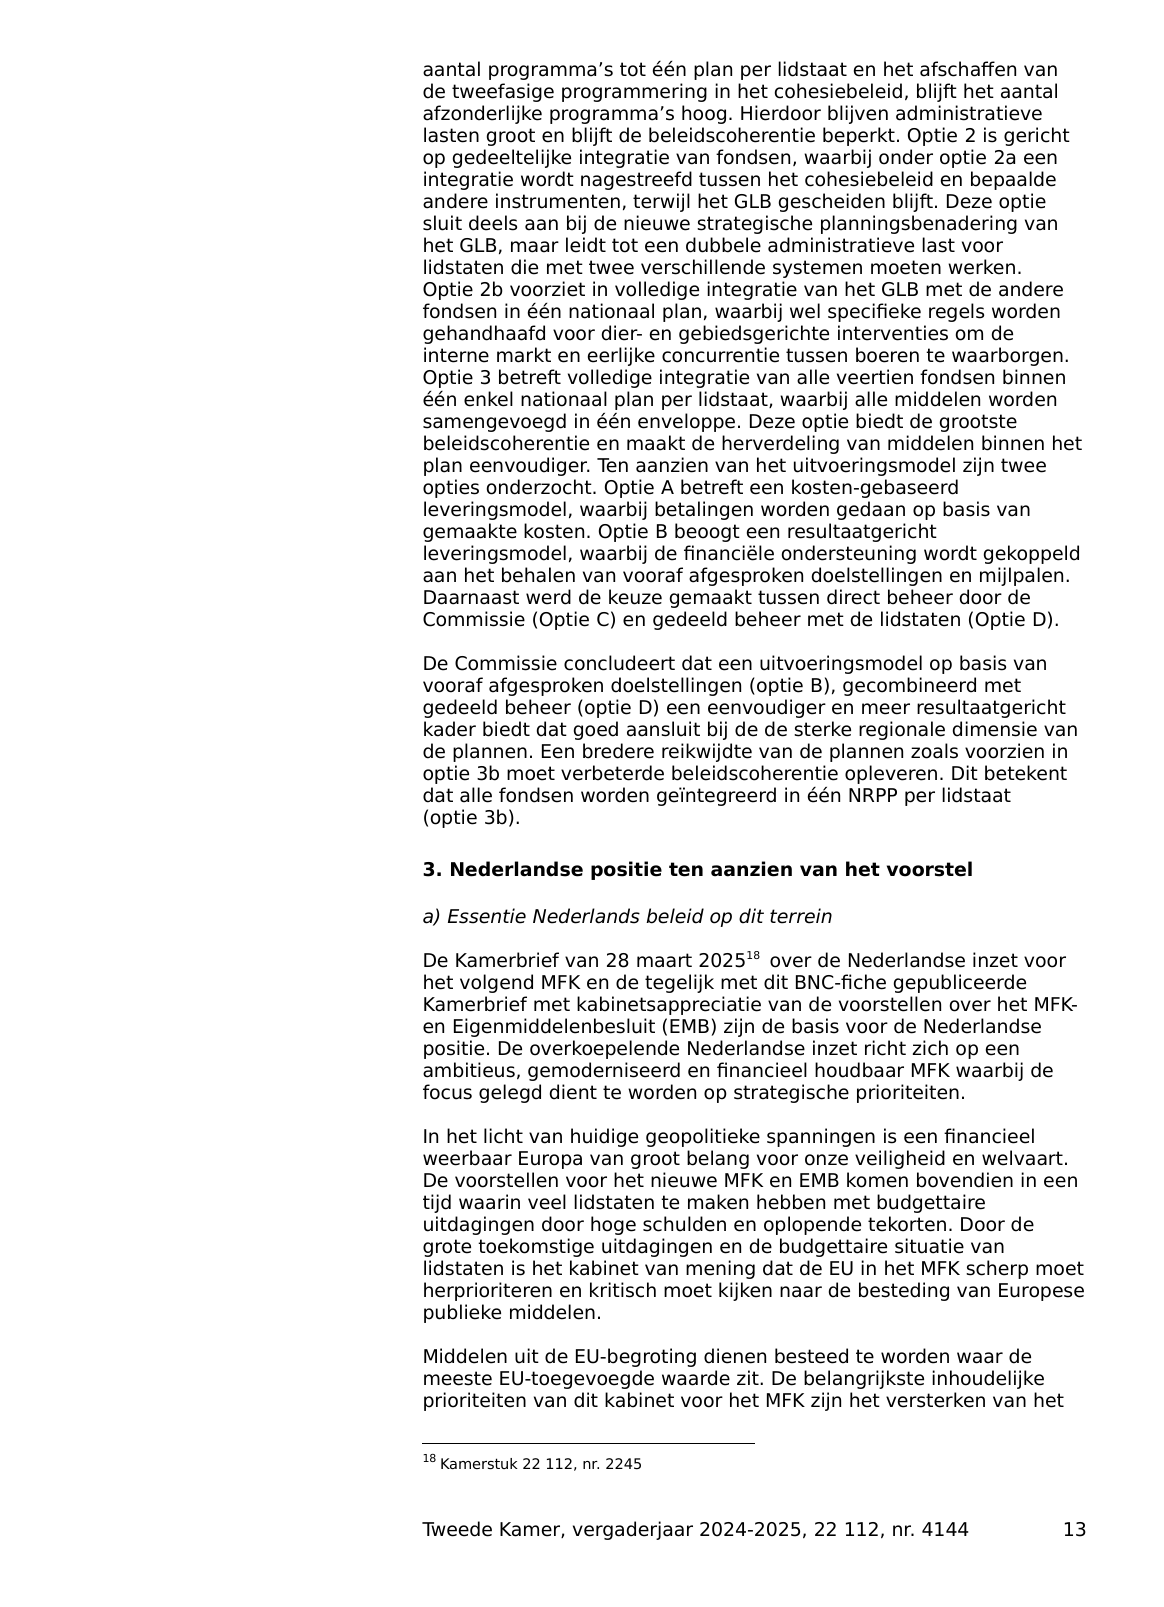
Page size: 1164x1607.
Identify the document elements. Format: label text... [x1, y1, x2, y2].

subtitle 3. Nederlandse positie ten aanzien van het voorstel [422, 858, 1087, 881]
text De Commissie concludeert dat een uitvoeringsmodel op basis van vooraf afgesproken doelstellingen (optie B), gecombineerd met gedeeld beheer (optie D) een eenvoudiger en meer resultaatgericht kader biedt dat goed aansluit bij de de sterke regionale dimensie van de plannen. Een bredere reikwijdte van de plannen zoals voorzien in optie 3b moet verbeterde beleidscoherentie opleveren. Dit betekent dat alle fondsen worden geïntegreerd in één NRPP per lidstaat (optie 3b). [422, 653, 1087, 828]
subtitle a) Essentie Nederlands beleid op dit terrein [422, 906, 1087, 927]
text Middelen uit de EU-begroting dienen besteed te worden waar de meeste EU-toegevoegde waarde zit. De belangrijkste inhoudelijke prioriteiten van dit kabinet voor het MFK zijn het versterken van het [422, 1346, 1087, 1412]
text In het licht van huidige geopolitieke spanningen is een financieel weerbaar Europa van groot belang voor onze veiligheid en welvaart. De voorstellen voor het nieuwe MFK en EMB komen bovendien in een tijd waarin veel lidstaten te maken hebben met budgettaire uitdagingen door hoge schulden en oplopende tekorten. Door de grote toekomstige uitdagingen en de budgettaire situatie van lidstaten is het kabinet van mening dat de EU in het MFK scherp moet herprioriteren en kritisch moet kijken naar de besteding van Europese publieke middelen. [422, 1126, 1087, 1323]
text De Kamerbrief van 28 maart 2025 over de Nederlandse inzet voor het volgend MFK en de tegelijk met dit BNC-fiche gepubliceerde Kamerbrief met kabinetsappreciatie van de voorstellen over het MFK- en Eigenmiddelenbesluit (EMB) zijn de basis voor de Nederlandse positie. De overkoepelende Nederlandse inzet richt zich op een ambitieus, gemoderniseerd en financieel houdbaar MFK waarbij de focus gelegd dient te worden op strategische prioriteiten. [422, 950, 1087, 1103]
text Kamerstuk 22 112, nr. 2245 [422, 1452, 1087, 1474]
text aantal programma’s tot één plan per lidstaat en het afschaffen van de tweefasige programmering in het cohesiebeleid, blijft het aantal afzonderlijke programma’s hoog. Hierdoor blijven administratieve lasten groot en blijft de beleidscoherentie beperkt. Optie 2 is gericht op gedeeltelijke integratie van fondsen, waarbij onder optie 2a een integratie wordt nagestreefd tussen het cohesiebeleid en bepaalde andere instrumenten, terwijl het GLB gescheiden blijft. Deze optie sluit deels aan bij de nieuwe strategische planningsbenadering van het GLB, maar leidt tot een dubbele administratieve last voor lidstaten die met twee verschillende systemen moeten werken. Optie 2b voorziet in volledige integratie van het GLB met de andere fondsen in één nationaal plan, waarbij wel specifieke regels worden gehandhaafd voor dier- en gebiedsgerichte interventies om de interne markt en eerlijke concurrentie tussen boeren te waarborgen. Optie 3 betreft volledige integratie van alle veertien fondsen binnen één enkel nationaal plan per lidstaat, waarbij alle middelen worden samengevoegd in één enveloppe. Deze optie biedt de grootste beleidscoherentie en maakt de herverdeling van middelen binnen het plan eenvoudiger. Ten aanzien van het uitvoeringsmodel zijn twee opties onderzocht. Optie A betreft een kosten-gebaseerd leveringsmodel, waarbij betalingen worden gedaan op basis van gemaakte kosten. Optie B beoogt een resultaatgericht leveringsmodel, waarbij de financiële ondersteuning wordt gekoppeld aan het behalen van vooraf afgesproken doelstellingen en mijlpalen. Daarnaast werd de keuze gemaakt tussen direct beheer door de Commissie (Optie C) en gedeeld beheer met de lidstaten (Optie D). [422, 59, 1087, 631]
